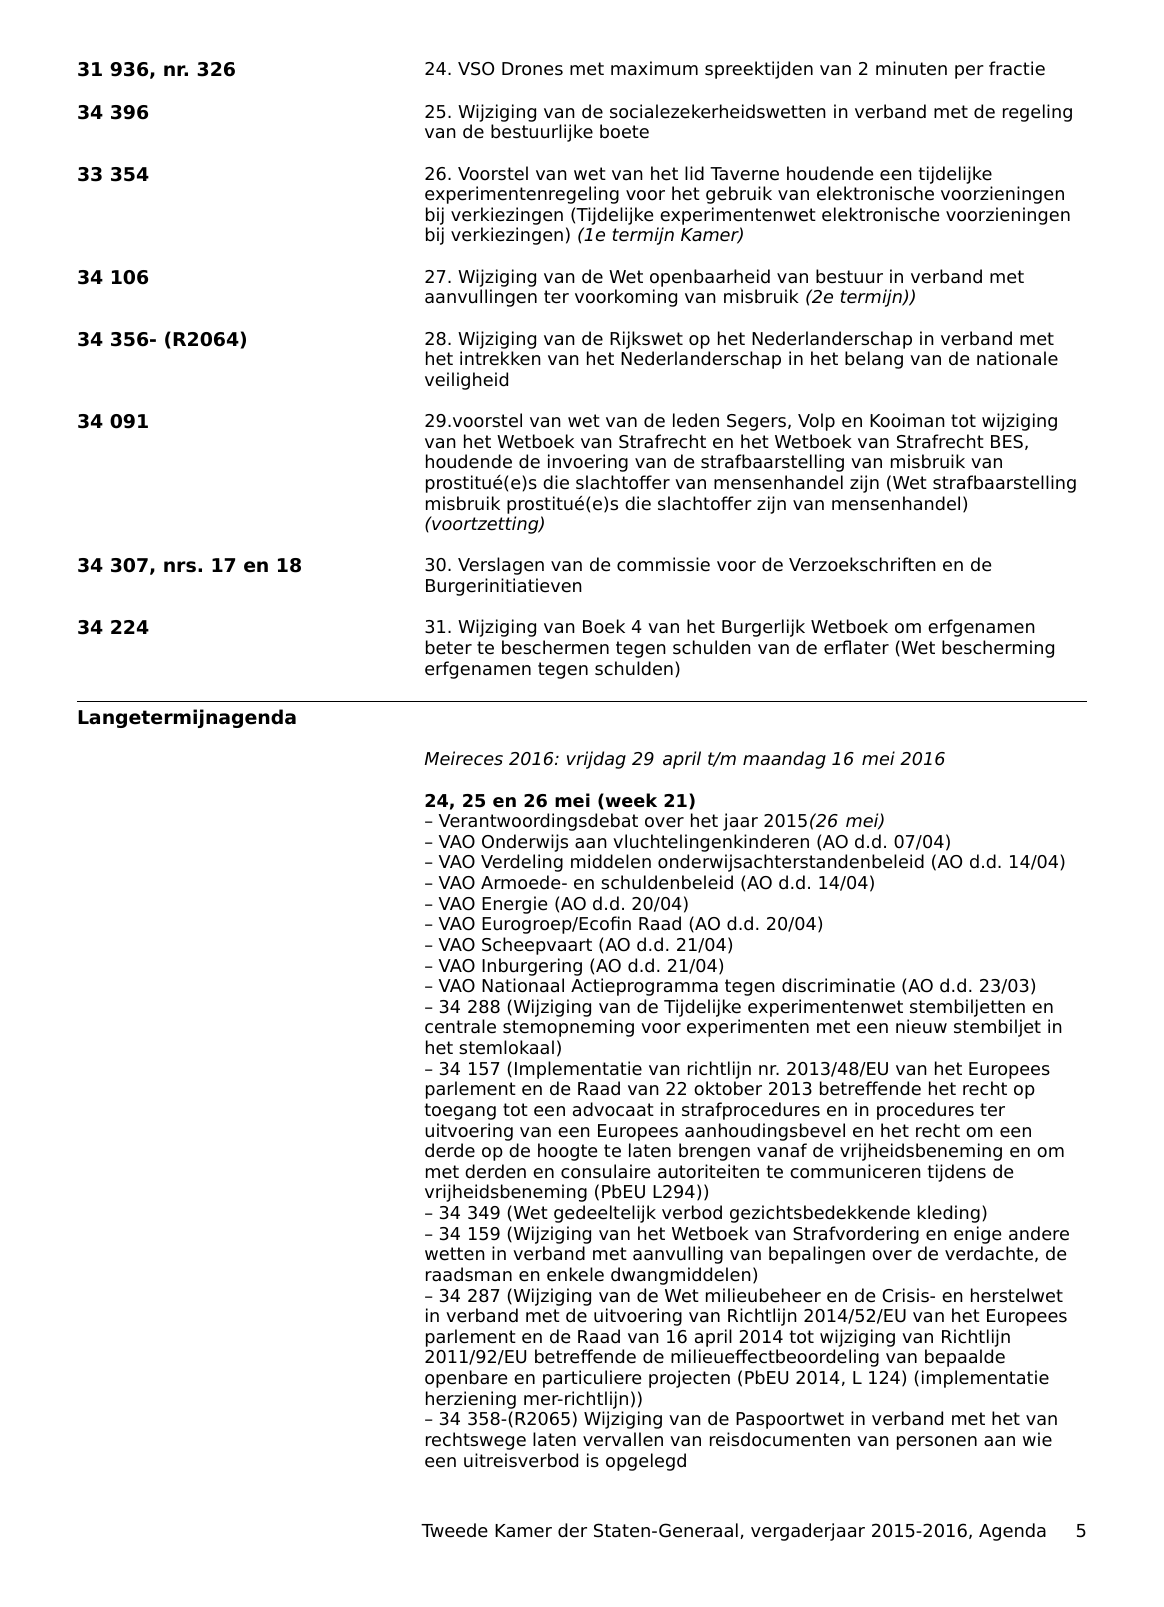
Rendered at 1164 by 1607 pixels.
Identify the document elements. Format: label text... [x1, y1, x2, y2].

table_cell [401, 935, 418, 956]
table_cell [401, 1059, 418, 1203]
table_cell [401, 308, 418, 328]
table_cell [418, 770, 1087, 791]
table_cell [418, 390, 1087, 411]
table_cell [77, 1059, 401, 1203]
table_cell – VAO Armoede- en schuldenbeleid (AO d.d. 14/04) [418, 873, 1087, 894]
table_cell 24, 25 en 26 mei (week 21) [418, 791, 1087, 811]
table_cell [401, 102, 418, 143]
table_cell 34 307, nrs. 17 en 18 [77, 555, 401, 597]
table_cell [77, 832, 401, 852]
table_cell [401, 143, 418, 163]
table_cell 31. Wijziging van Boek 4 van het Burgerlijk Wetboek om erfgenamen beter te beschermen tegen schulden van de erflater (Wet bescherming erfgenamen tegen schulden) [418, 617, 1087, 679]
table_cell [401, 411, 418, 535]
table_cell – VAO Scheepvaart (AO d.d. 21/04) [418, 935, 1087, 956]
table_cell 30. Verslagen van de commissie voor de Verzoekschriften en de Burgerinitiatieven [418, 555, 1087, 597]
table_cell [401, 894, 418, 914]
table_cell [401, 873, 418, 894]
table_cell [77, 935, 401, 956]
table_cell [77, 81, 401, 102]
table_cell – VAO Eurogroep/Ecofin Raad (AO d.d. 20/04) [418, 914, 1087, 935]
table_cell – VAO Energie (AO d.d. 20/04) [418, 894, 1087, 914]
table_cell – 34 358-(R2065) Wijziging van de Paspoortwet in verband met het van rechtswege laten vervallen van reisdocumenten van personen aan wie een uitreisverbod is opgelegd [418, 1409, 1087, 1471]
table_cell [401, 617, 418, 679]
table_cell [418, 597, 1087, 617]
table_cell – Verantwoordingsdebat over het jaar 2015(26 mei) [418, 811, 1087, 832]
table_cell – VAO Nationaal Actieprogramma tegen discriminatie (AO d.d. 23/03) [418, 976, 1087, 997]
table_cell 29.voorstel van wet van de leden Segers, Volp en Kooiman tot wijziging van het Wetboek van Strafrecht en het Wetboek van Strafrecht BES, houdende de invoering van de strafbaarstelling van misbruik van prostitué(e)s die slachtoffer van mensenhandel zijn (Wet strafbaarstelling misbruik prostitué(e)s die slachtoffer zijn van mensenhandel) (voortzetting) [418, 411, 1087, 535]
table_cell [401, 535, 418, 555]
table_cell [401, 267, 418, 308]
table_cell [401, 329, 418, 390]
table_cell [77, 956, 401, 976]
table_cell 34 106 [77, 267, 401, 308]
table_cell [77, 770, 401, 791]
table_cell [418, 729, 1087, 749]
table_cell [401, 832, 418, 852]
table_cell – 34 157 (Implementatie van richtlijn nr. 2013/48/EU van het Europees parlement en de Raad van 22 oktober 2013 betreffende het recht op toegang tot een advocaat in strafprocedures en in procedures ter uitvoering van een Europees aanhoudingsbevel en het recht om een derde op de hoogte te laten brengen vanaf de vrijheidsbeneming en om met derden en consulaire autoriteiten te communiceren tijdens de vrijheidsbeneming (PbEU L294)) [418, 1059, 1087, 1203]
table_cell [401, 390, 418, 411]
table_cell [77, 535, 401, 555]
table_cell [418, 81, 1087, 102]
table_cell [77, 853, 401, 873]
table_cell [401, 555, 418, 597]
table_header Langetermijnagenda [77, 702, 401, 729]
table_cell [77, 1409, 401, 1471]
table_cell 27. Wijziging van de Wet openbaarheid van bestuur in verband met aanvullingen ter voorkoming van misbruik (2e termijn)) [418, 267, 1087, 308]
table_cell [401, 811, 418, 832]
table_cell [401, 956, 418, 976]
table_cell 34 356- (R2064) [77, 329, 401, 390]
table_cell [418, 535, 1087, 555]
table_cell – 34 287 (Wijziging van de Wet milieubeheer en de Crisis- en herstelwet in verband met de uitvoering van Richtlijn 2014/52/EU van het Europees parlement en de Raad van 16 april 2014 tot wijziging van Richtlijn 2011/92/EU betreffende de milieueffectbeoordeling van bepaalde openbare en particuliere projecten (PbEU 2014, L 124) (implementatie herziening mer-richtlijn)) [418, 1286, 1087, 1409]
table_cell [77, 143, 401, 163]
table_cell [77, 811, 401, 832]
table_cell [77, 873, 401, 894]
table_cell 28. Wijziging van de Rijkswet op het Nederlanderschap in verband met het intrekken van het Nederlanderschap in het belang van de nationale veiligheid [418, 329, 1087, 390]
table_cell [401, 597, 418, 617]
table_cell [77, 1286, 401, 1409]
table_cell [401, 770, 418, 791]
table_cell – VAO Onderwijs aan vluchtelingenkinderen (AO d.d. 07/04) [418, 832, 1087, 852]
table_cell [77, 1224, 401, 1286]
table_cell [77, 894, 401, 914]
table_cell [401, 81, 418, 102]
table_cell 34 224 [77, 617, 401, 679]
table_cell [401, 164, 418, 246]
table_cell Meireces 2016: vrijdag 29 april t/m maandag 16 mei 2016 [418, 749, 1087, 770]
table_cell [401, 997, 418, 1059]
table_header [418, 702, 1087, 729]
table_cell [77, 597, 401, 617]
table_cell [401, 1203, 418, 1224]
table_cell – VAO Inburgering (AO d.d. 21/04) [418, 956, 1087, 976]
table_cell [401, 1286, 418, 1409]
table_cell [77, 390, 401, 411]
table_cell 34 396 [77, 102, 401, 143]
table_cell 34 091 [77, 411, 401, 535]
table_cell 24. VSO Drones met maximum spreektijden van 2 minuten per fractie [418, 59, 1087, 81]
table_cell [77, 729, 401, 749]
table_cell 33 354 [77, 164, 401, 246]
table_cell [401, 246, 418, 267]
table_cell [77, 791, 401, 811]
table_cell [401, 914, 418, 935]
table_cell 31 936, nr. 326 [77, 59, 401, 81]
table_cell 26. Voorstel van wet van het lid Taverne houdende een tijdelijke experimentenregeling voor het gebruik van elektronische voorzieningen bij verkiezingen (Tijdelijke experimentenwet elektronische voorzieningen bij verkiezingen) (1e termijn Kamer) [418, 164, 1087, 246]
table_cell [77, 997, 401, 1059]
table_cell [77, 1203, 401, 1224]
table_cell [77, 246, 401, 267]
table_cell [77, 749, 401, 770]
table_cell [401, 749, 418, 770]
table_cell [77, 308, 401, 328]
table_cell [418, 308, 1087, 328]
table_cell – 34 159 (Wijziging van het Wetboek van Strafvordering en enige andere wetten in verband met aanvulling van bepalingen over de verdachte, de raadsman en enkele dwangmiddelen) [418, 1224, 1087, 1286]
table_cell – 34 288 (Wijziging van de Tijdelijke experimentenwet stembiljetten en centrale stemopneming voor experimenten met een nieuw stembiljet in het stemlokaal) [418, 997, 1087, 1059]
table_cell [77, 976, 401, 997]
table_header [401, 702, 418, 729]
table_cell [401, 1409, 418, 1471]
table_cell [401, 853, 418, 873]
table_cell [401, 976, 418, 997]
table_cell [401, 729, 418, 749]
table_cell – VAO Verdeling middelen onderwijsachterstandenbeleid (AO d.d. 14/04) [418, 853, 1087, 873]
table_cell [77, 914, 401, 935]
table_cell 25. Wijziging van de socialezekerheidswetten in verband met de regeling van de bestuurlijke boete [418, 102, 1087, 143]
table_cell [401, 791, 418, 811]
table_cell [401, 1224, 418, 1286]
table_cell [418, 143, 1087, 163]
table_cell [418, 246, 1087, 267]
table_cell – 34 349 (Wet gedeeltelijk verbod gezichtsbedekkende kleding) [418, 1203, 1087, 1224]
table_cell [401, 59, 418, 81]
